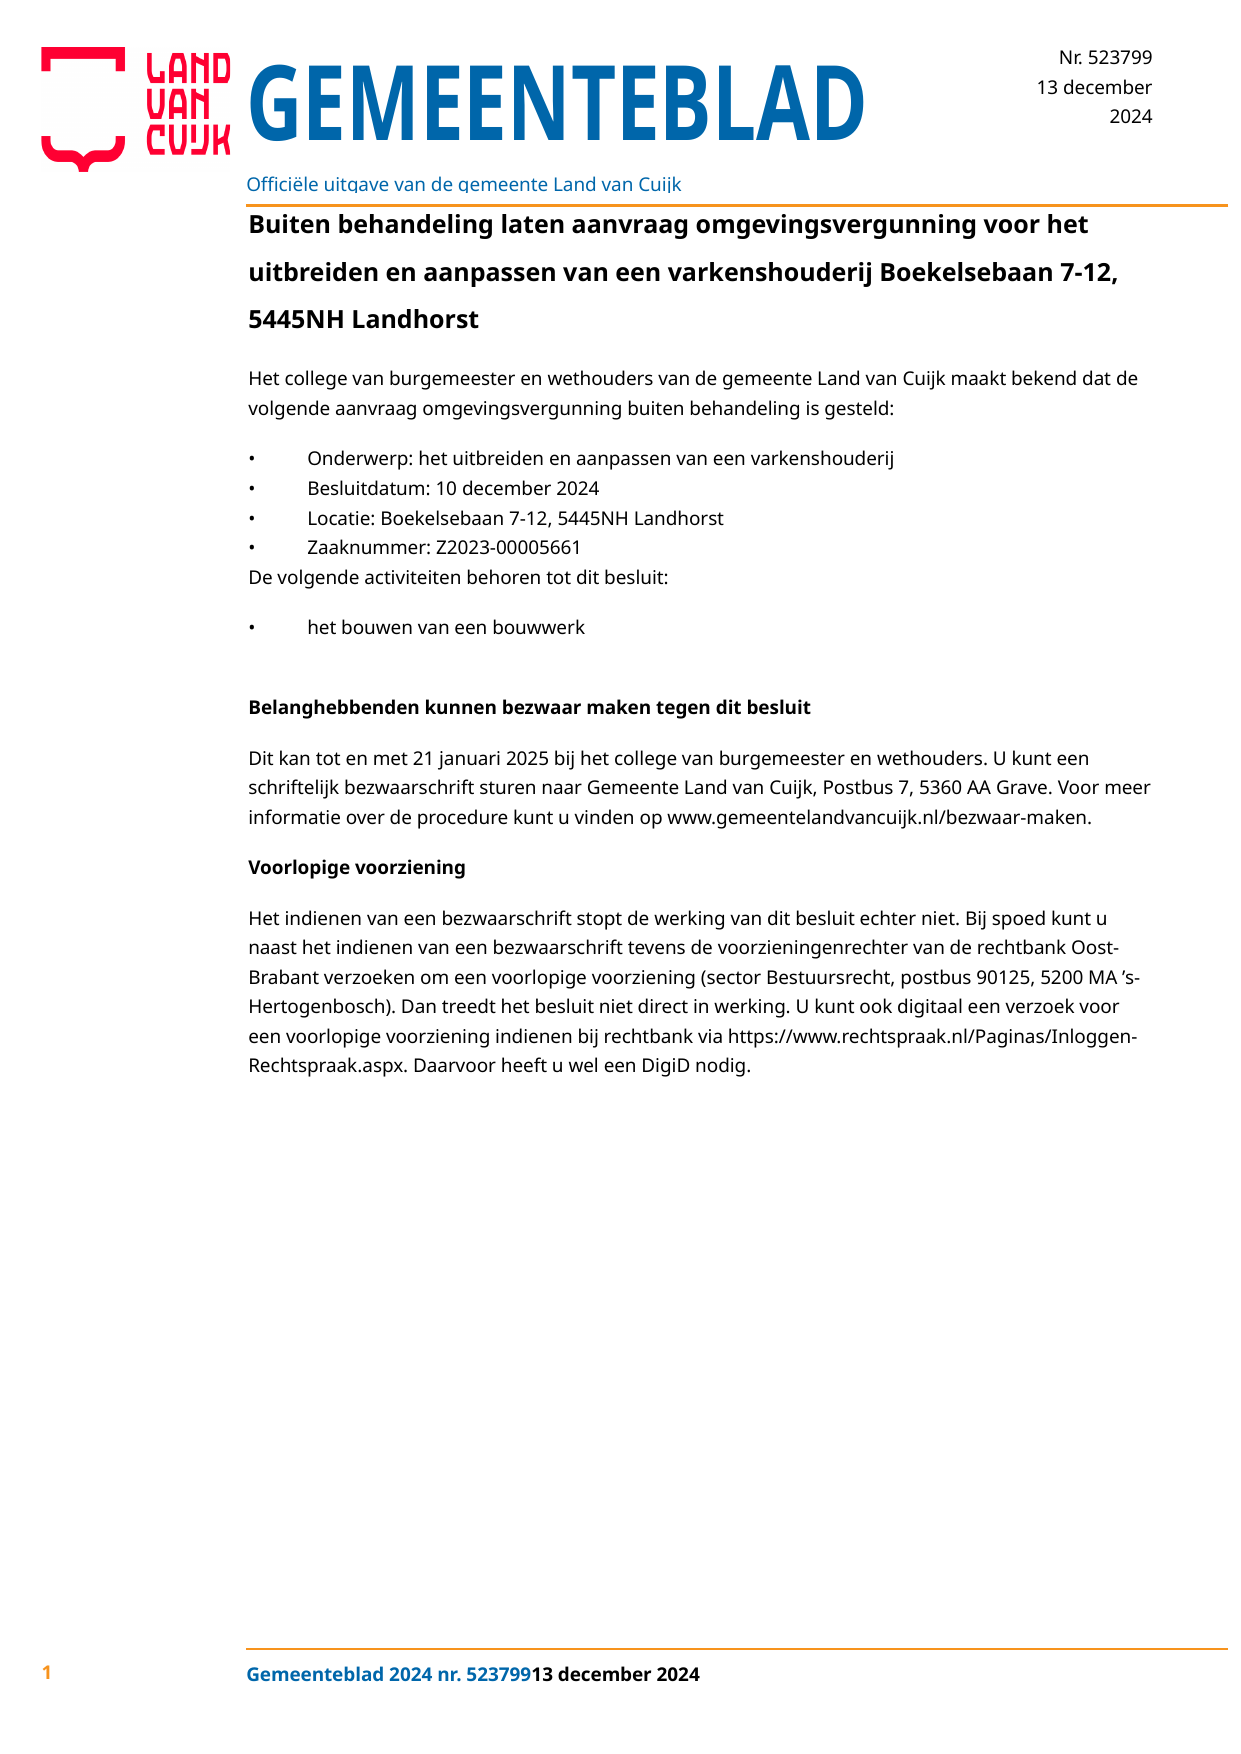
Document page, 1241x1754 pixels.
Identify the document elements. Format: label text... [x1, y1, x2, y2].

list Besluitdatum: 10 december 2024 [248, 475, 1152, 501]
list het bouwen van een bouwwerk [248, 614, 1152, 640]
text Dit kan tot en met 21 januari 2025 bij het college van burgemeester en wethouders. U kunt een schriftelijk bezwaarschrift sturen naar Gemeente Land van Cuijk, Postbus 7, 5360 AA Grave. Voor meer informatie over de procedure kunt u vinden op www.gemeentelandvancuijk.nl/bezwaar-maken. [248, 745, 1152, 829]
text Voorlopige voorziening [248, 854, 1152, 880]
list Zaaknummer: Z2023-00005661 [248, 534, 1152, 560]
list Onderwerp: het uitbreiden en aanpassen van een varkenshouderij [248, 446, 1152, 471]
text Belanghebbenden kunnen bezwaar maken tegen dit besluit [248, 694, 1152, 720]
list Locatie: Boekelsebaan 7-12, 5445NH Landhorst [248, 505, 1152, 530]
text De volgende activiteiten behoren tot dit besluit: [248, 564, 1152, 589]
text Buiten behandeling laten aanvraag omgevingsvergunning voor het uitbreiden en aanpassen van een varkenshouderij Boekelsebaan 7-12, 5445NH Landhorst [248, 207, 1152, 336]
text Het indienen van een bezwaarschrift stopt de werking van dit besluit echter niet. Bij spoed kunt u naast het indienen van een bezwaarschrift tevens de voorzieningenrechter van de rechtbank Oost-Brabant verzoeken om een voorlopige voorziening (sector Bestuursrecht, postbus 90125, 5200 MA ’s-Hertogenbosch). Dan treedt het besluit niet direct in werking. U kunt ook digitaal een verzoek voor een voorlopige voorziening indienen bij rechtbank via https://www.rechtspraak.nl/Paginas/Inloggen-Rechtspraak.aspx. Daarvoor heeft u wel een DigiD nodig. [248, 905, 1152, 1078]
text Het college van burgemeester en wethouders van de gemeente Land van Cuijk maakt bekend dat de volgende aanvraag omgevingsvergunning buiten behandeling is gesteld: [248, 366, 1152, 421]
picture [41, 47, 231, 172]
